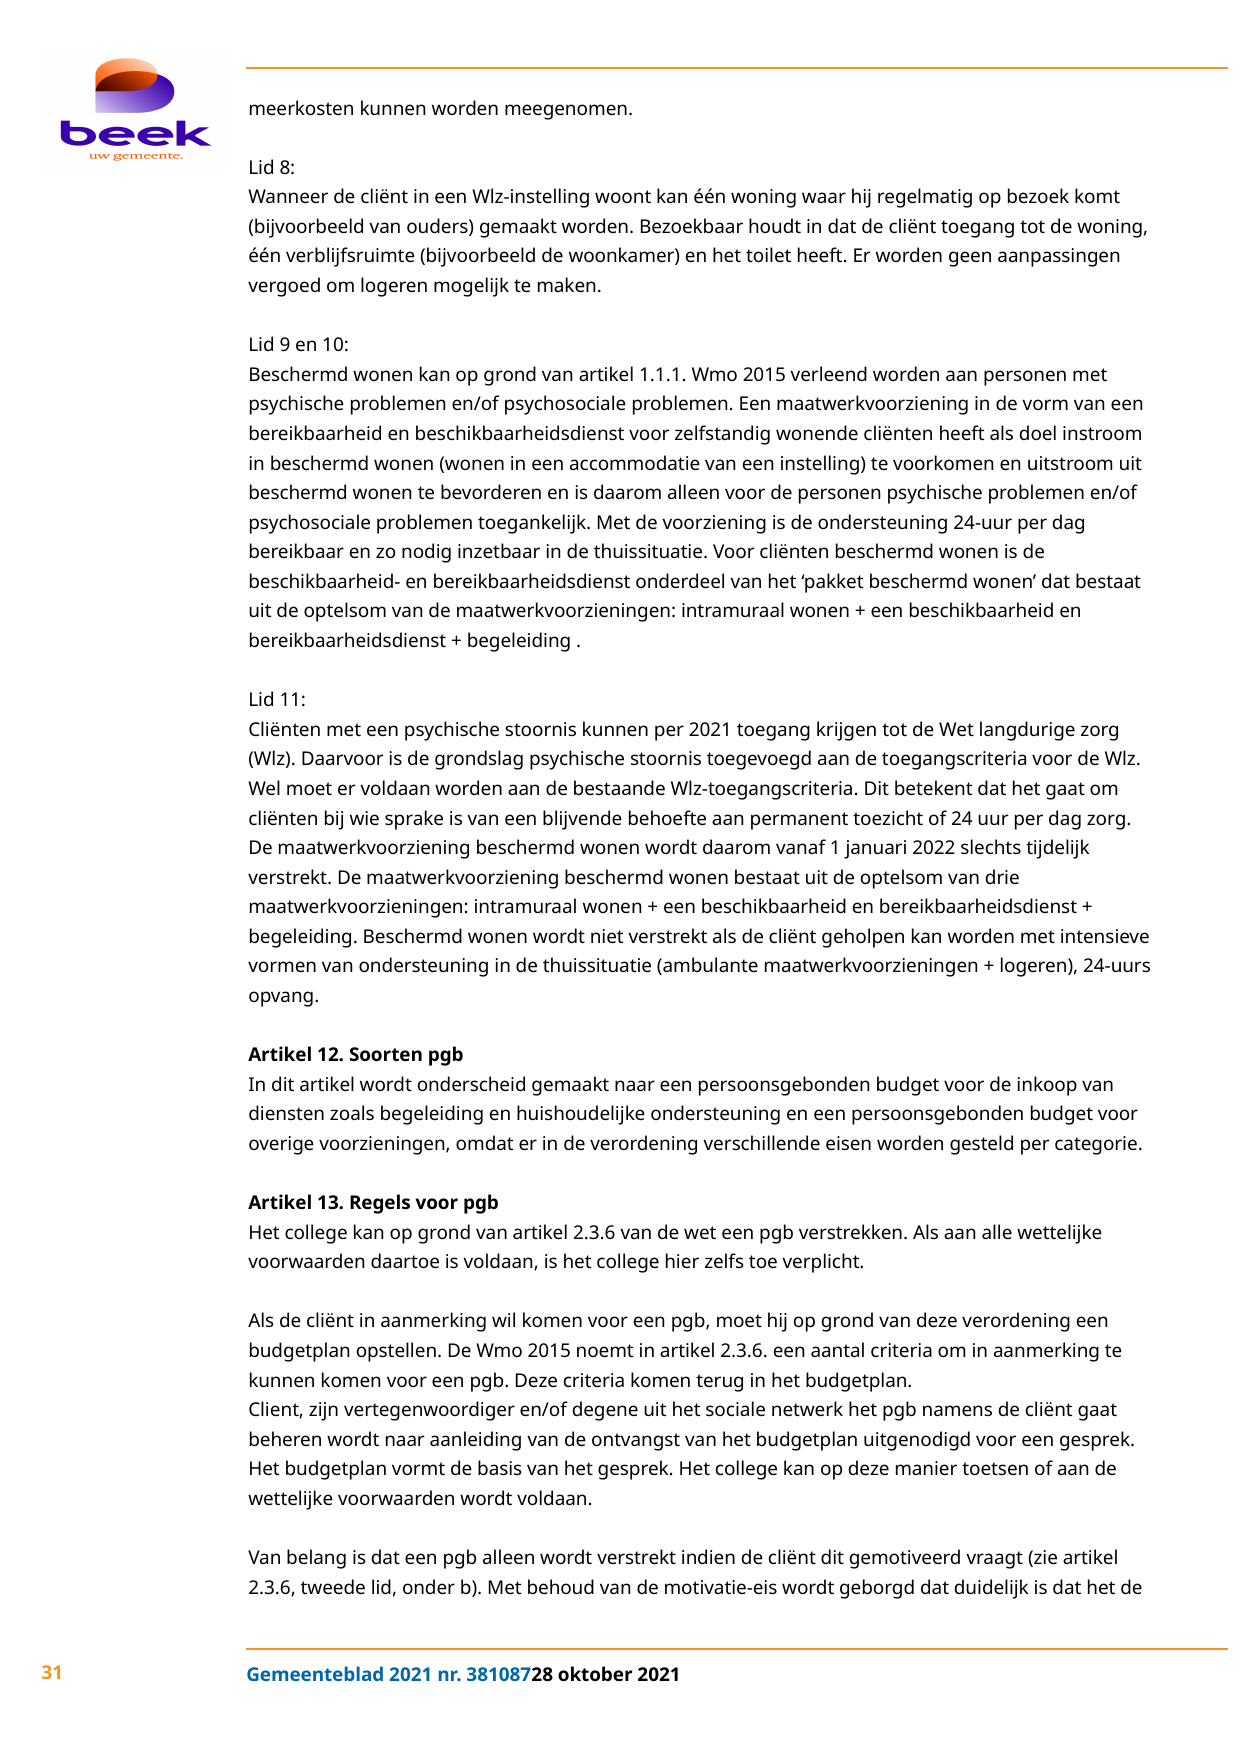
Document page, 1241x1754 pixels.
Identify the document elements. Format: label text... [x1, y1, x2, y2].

text meerkosten kunnen worden meegenomen. [248, 95, 1152, 121]
text Artikel 13. Regels voor pgb [248, 1189, 1152, 1215]
text In dit artikel wordt onderscheid gemaakt naar een persoonsgebonden budget voor de inkoop van diensten zoals begeleiding en huishoudelijke ondersteuning en een persoonsgebonden budget voor overige voorzieningen, omdat er in de verordening verschillende eisen worden gesteld per categorie. [248, 1071, 1152, 1156]
picture [41, 47, 231, 172]
text Beschermd wonen kan op grond van artikel 1.1.1. Wmo 2015 verleend worden aan personen met psychische problemen en/of psychosociale problemen. Een maatwerkvoorziening in de vorm van een bereikbaarheid en beschikbaarheidsdienst voor zelfstandig wonende cliënten heeft als doel instroom in beschermd wonen (wonen in een accommodatie van een instelling) te voorkomen en uitstroom uit beschermd wonen te bevorderen en is daarom alleen voor de personen psychische problemen en/of psychosociale problemen toegankelijk. Met de voorziening is de ondersteuning 24-uur per dag bereikbaar en zo nodig inzetbaar in de thuissituatie. Voor cliënten beschermd wonen is de beschikbaarheid- en bereikbaarheidsdienst onderdeel van het ‘pakket beschermd wonen’ dat bestaat uit de optelsom van de maatwerkvoorzieningen: intramuraal wonen + een beschikbaarheid en bereikbaarheidsdienst + begeleiding . [248, 361, 1152, 653]
text Cliënten met een psychische stoornis kunnen per 2021 toegang krijgen tot de Wet langdurige zorg (Wlz). Daarvoor is de grondslag psychische stoornis toegevoegd aan de toegangscriteria voor de Wlz. Wel moet er voldaan worden aan de bestaande Wlz-toegangscriteria. Dit betekent dat het gaat om cliënten bij wie sprake is van een blijvende behoefte aan permanent toezicht of 24 uur per dag zorg. [248, 716, 1152, 831]
text Lid 8: [248, 154, 1152, 180]
text Wanneer de cliënt in een Wlz-instelling woont kan één woning waar hij regelmatig op bezoek komt (bijvoorbeeld van ouders) gemaakt worden. Bezoekbaar houdt in dat de cliënt toegang tot de woning, één verblijfsruimte (bijvoorbeeld de woonkamer) en het toilet heeft. Er worden geen aanpassingen vergoed om logeren mogelijk te maken. [248, 183, 1152, 298]
text Lid 11: [248, 686, 1152, 712]
text Artikel 12. Soorten pgb [248, 1041, 1152, 1067]
text De maatwerkvoorziening beschermd wonen wordt daarom vanaf 1 januari 2022 slechts tijdelijk verstrekt. De maatwerkvoorziening beschermd wonen bestaat uit de optelsom van drie maatwerkvoorzieningen: intramuraal wonen + een beschikbaarheid en bereikbaarheidsdienst + begeleiding. Beschermd wonen wordt niet verstrekt als de cliënt geholpen kan worden met intensieve vormen van ondersteuning in de thuissituatie (ambulante maatwerkvoorzieningen + logeren), 24-uurs opvang. [248, 834, 1152, 1008]
text Het college kan op grond van artikel 2.3.6 van de wet een pgb verstrekken. Als aan alle wettelijke voorwaarden daartoe is voldaan, is het college hier zelfs toe verplicht. [248, 1219, 1152, 1274]
text Client, zijn vertegenwoordiger en/of degene uit het sociale netwerk het pgb namens de cliënt gaat beheren wordt naar aanleiding van de ontvangst van het budgetplan uitgenodigd voor een gesprek. Het budgetplan vormt de basis van het gesprek. Het college kan op deze manier toetsen of aan de wettelijke voorwaarden wordt voldaan. [248, 1396, 1152, 1511]
text Lid 9 en 10: [248, 331, 1152, 357]
text Van belang is dat een pgb alleen wordt verstrekt indien de cliënt dit gemotiveerd vraagt (zie artikel 2.3.6, tweede lid, onder b). Met behoud van de motivatie-eis wordt geborgd dat duidelijk is dat het de [248, 1544, 1152, 1600]
text Als de cliënt in aanmerking wil komen voor een pgb, moet hij op grond van deze verordening een budgetplan opstellen. De Wmo 2015 noemt in artikel 2.3.6. een aantal criteria om in aanmerking te kunnen komen voor een pgb. Deze criteria komen terug in het budgetplan. [248, 1308, 1152, 1393]
